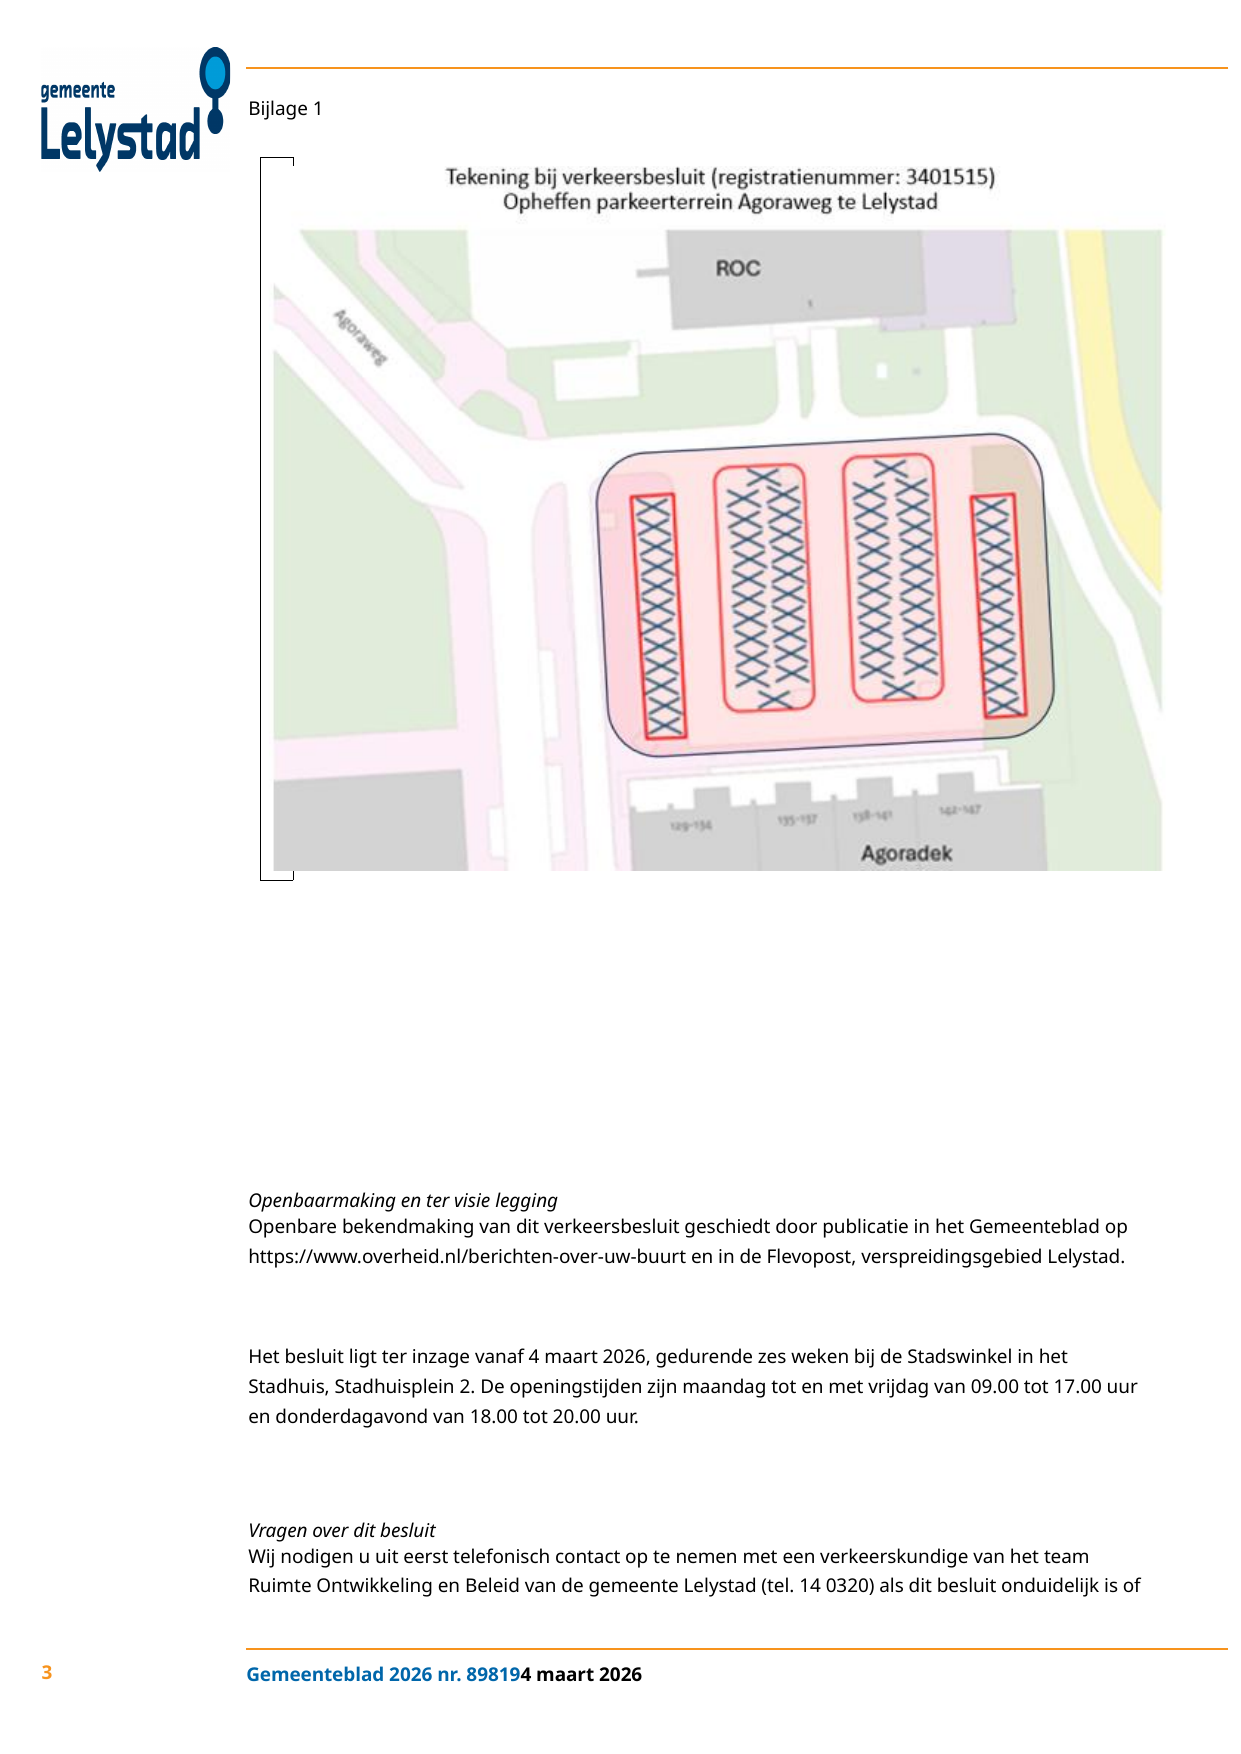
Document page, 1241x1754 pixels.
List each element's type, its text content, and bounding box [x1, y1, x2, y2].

text Openbaarmaking en ter visie legging [248, 1187, 1152, 1213]
text Wij nodigen u uit eerst telefonisch contact op te nemen met een verkeerskundige van het team Ruimte Ontwikkeling en Beleid van de gemeente Lelystad (tel. 14 0320) als dit besluit onduidelijk is of [248, 1543, 1152, 1598]
picture [41, 47, 231, 172]
text Het besluit ligt ter inzage vanaf 4 maart 2026, gedurende zes weken bij de Stadswinkel in het Stadhuis, Stadhuisplein 2. De openingstijden zijn maandag tot en met vrijdag van 09.00 tot 17.00 uur en donderdagavond van 18.00 tot 20.00 uur. [248, 1344, 1152, 1428]
text Openbare bekendmaking van dit verkeersbesluit geschiedt door publicatie in het Gemeenteblad op https://www.overheid.nl/berichten-over-uw-buurt en in de Flevopost, verspreidingsgebied Lelystad. [248, 1213, 1152, 1268]
text Vragen over dit besluit [248, 1517, 1152, 1543]
picture [268, 166, 1173, 871]
text Bijlage 1 [248, 95, 1152, 121]
